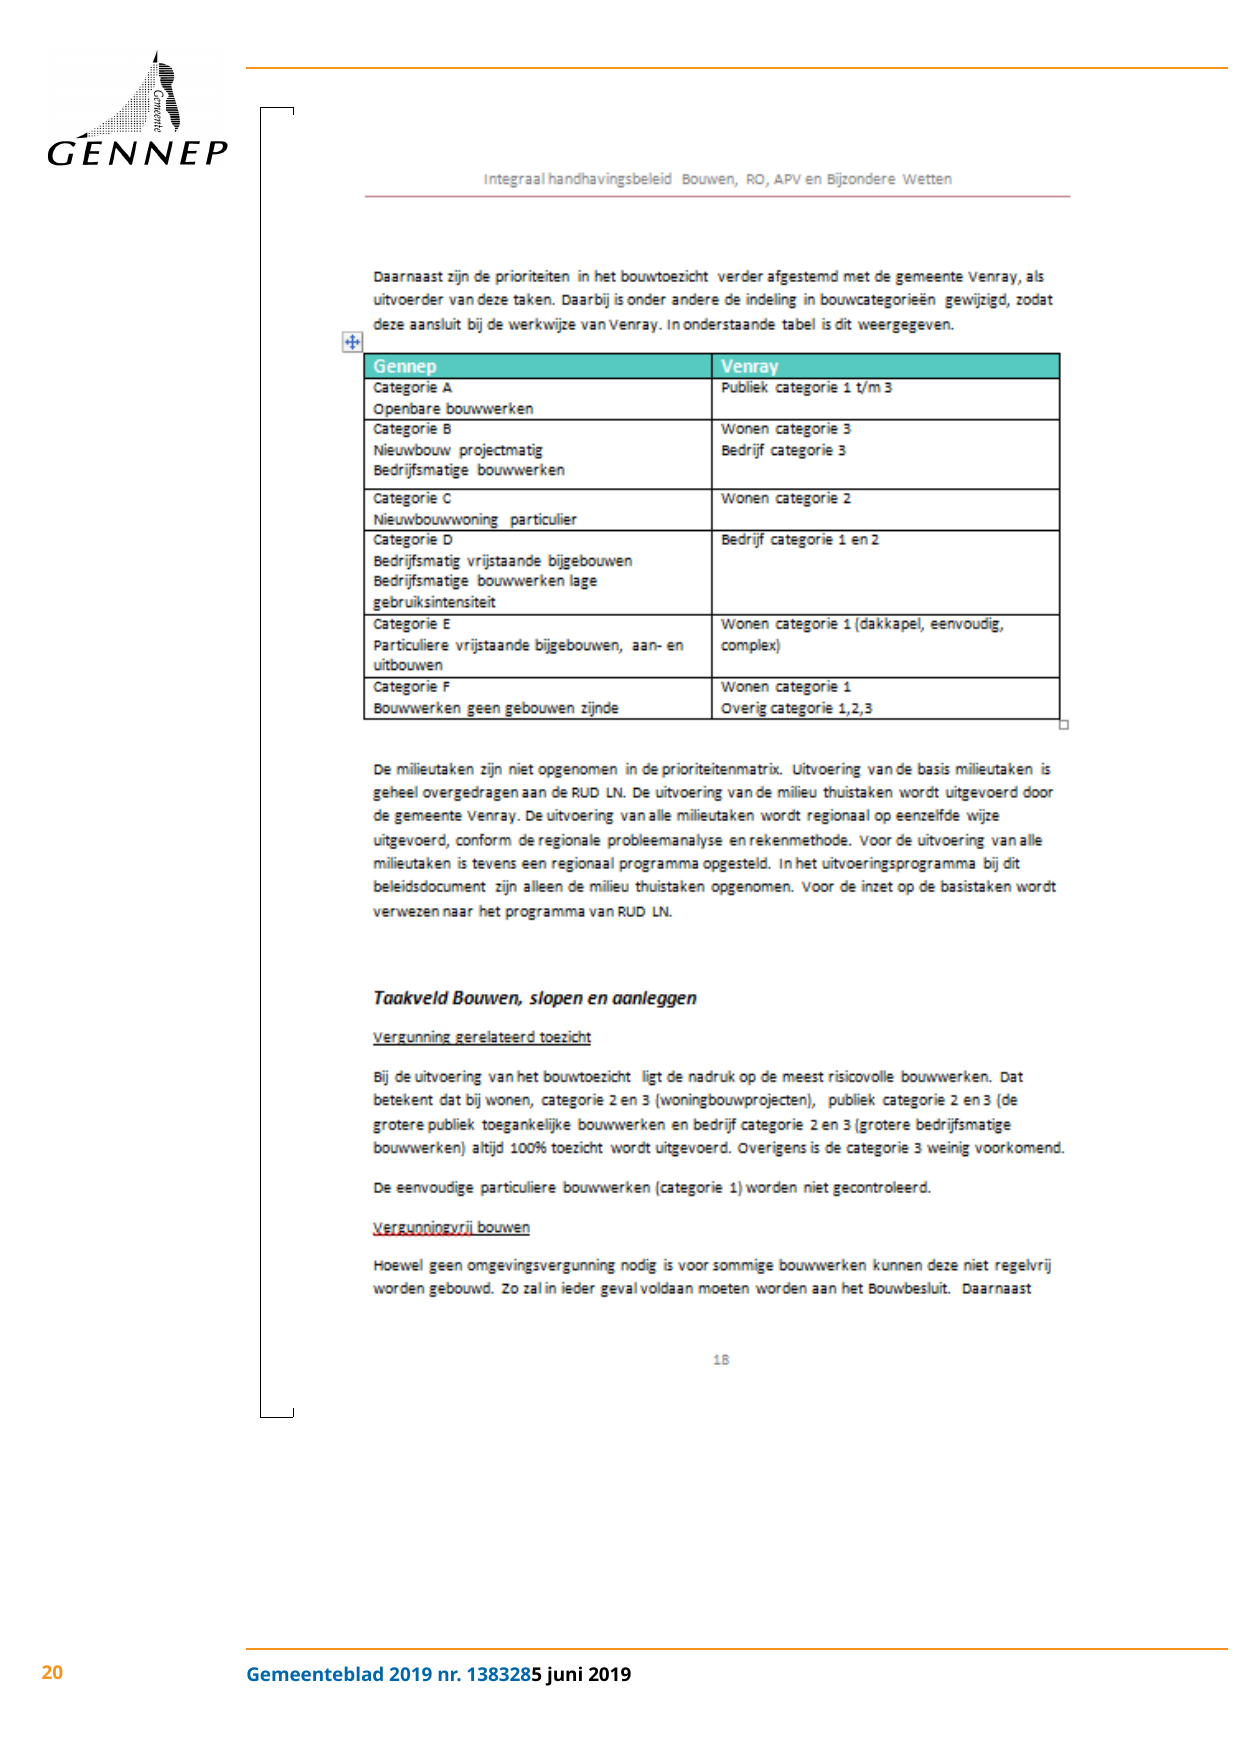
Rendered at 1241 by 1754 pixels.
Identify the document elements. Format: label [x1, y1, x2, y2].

picture [268, 115, 1173, 1408]
picture [41, 47, 231, 172]
